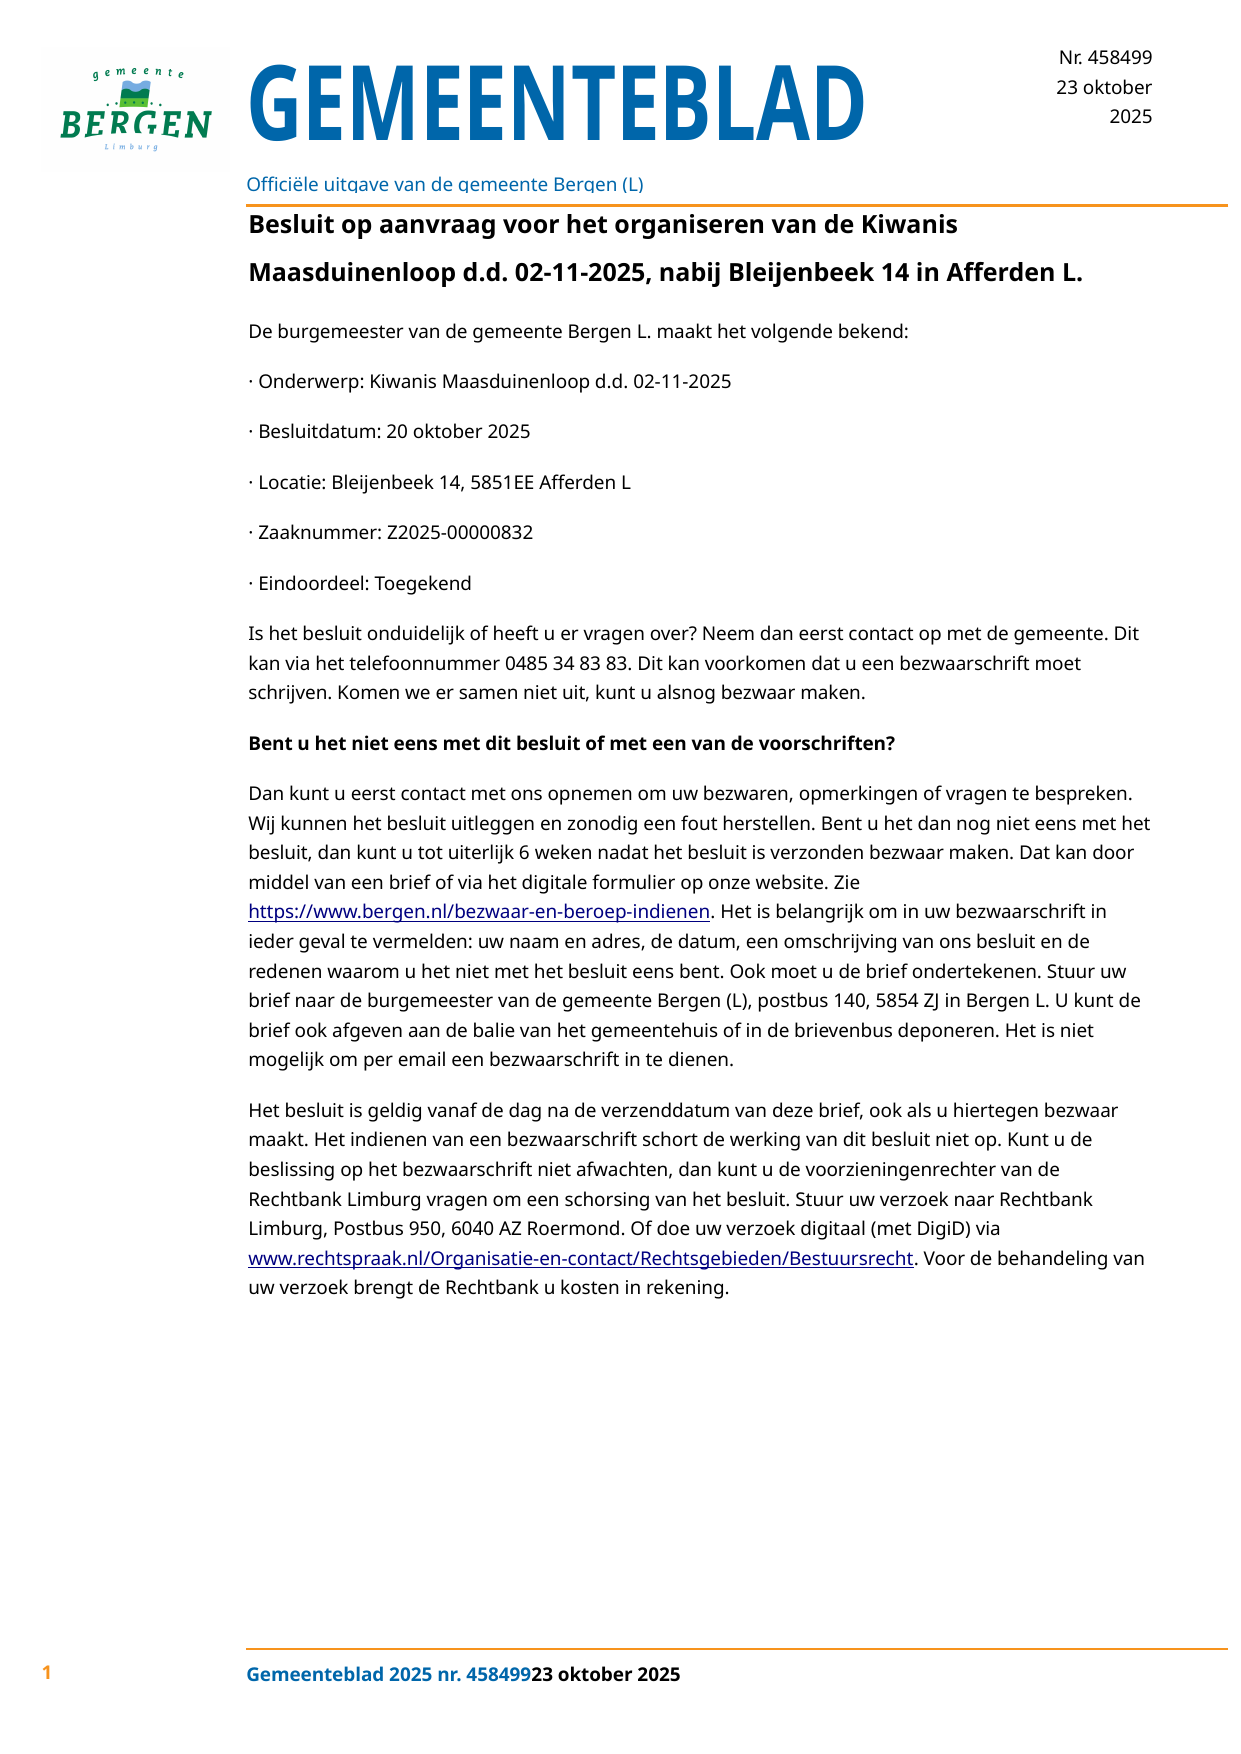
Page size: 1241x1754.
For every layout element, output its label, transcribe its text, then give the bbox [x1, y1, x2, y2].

text · Besluitdatum: 20 oktober 2025 [248, 419, 1152, 444]
text Is het besluit onduidelijk of heeft u er vragen over? Neem dan eerst contact op met de gemeente. Dit kan via het telefoonnummer 0485 34 83 83. Dit kan voorkomen dat u een bezwaarschrift moet schrijven. Komen we er samen niet uit, kunt u alsnog bezwaar maken. [248, 620, 1152, 705]
picture [41, 47, 231, 172]
text · Locatie: Bleijenbeek 14, 5851EE Afferden L [248, 469, 1152, 495]
text · Onderwerp: Kiwanis Maasduinenloop d.d. 02-11-2025 [248, 368, 1152, 394]
text · Eindoordeel: Toegekend [248, 570, 1152, 596]
text · Zaaknummer: Z2025-00000832 [248, 519, 1152, 545]
text Besluit op aanvraag voor het organiseren van de Kiwanis Maasduinenloop d.d. 02-11-2025, nabij Bleijenbeek 14 in Afferden L. [248, 207, 1152, 288]
text De burgemeester van de gemeente Bergen L. maakt het volgende bekend: [248, 318, 1152, 344]
text Bent u het niet eens met dit besluit of met een van de voorschriften? [248, 730, 1152, 756]
text Dan kunt u eerst contact met ons opnemen om uw bezwaren, opmerkingen of vragen te bespreken. Wij kunnen het besluit uitleggen en zonodig een fout herstellen. Bent u het dan nog niet eens met het besluit, dan kunt u tot uiterlijk 6 weken nadat het besluit is verzonden bezwaar maken. Dat kan door middel van een brief of via het digitale formulier op onze website. Zie https://www.bergen.nl/bezwaar-en-beroep-indienen. Het is belangrijk om in uw bezwaarschrift in ieder geval te vermelden: uw naam en adres, de datum, een omschrijving van ons besluit en de redenen waarom u het niet met het besluit eens bent. Ook moet u de brief ondertekenen. Stuur uw brief naar de burgemeester van de gemeente Bergen (L), postbus 140, 5854 ZJ in Bergen L. U kunt de brief ook afgeven aan de balie van het gemeentehuis of in de brievenbus deponeren. Het is niet mogelijk om per email een bezwaarschrift in te dienen. [248, 780, 1152, 1072]
text Het besluit is geldig vanaf de dag na de verzenddatum van deze brief, ook als u hiertegen bezwaar maakt. Het indienen van een bezwaarschrift schort de werking van dit besluit niet op. Kunt u de beslissing op het bezwaarschrift niet afwachten, dan kunt u de voorzieningenrechter van de Rechtbank Limburg vragen om een schorsing van het besluit. Stuur uw verzoek naar Rechtbank Limburg, Postbus 950, 6040 AZ Roermond. Of doe uw verzoek digitaal (met DigiD) via www.rechtspraak.nl/Organisatie-en-contact/Rechtsgebieden/Bestuursrecht. Voor de behandeling van uw verzoek brengt de Rechtbank u kosten in rekening. [248, 1097, 1152, 1300]
